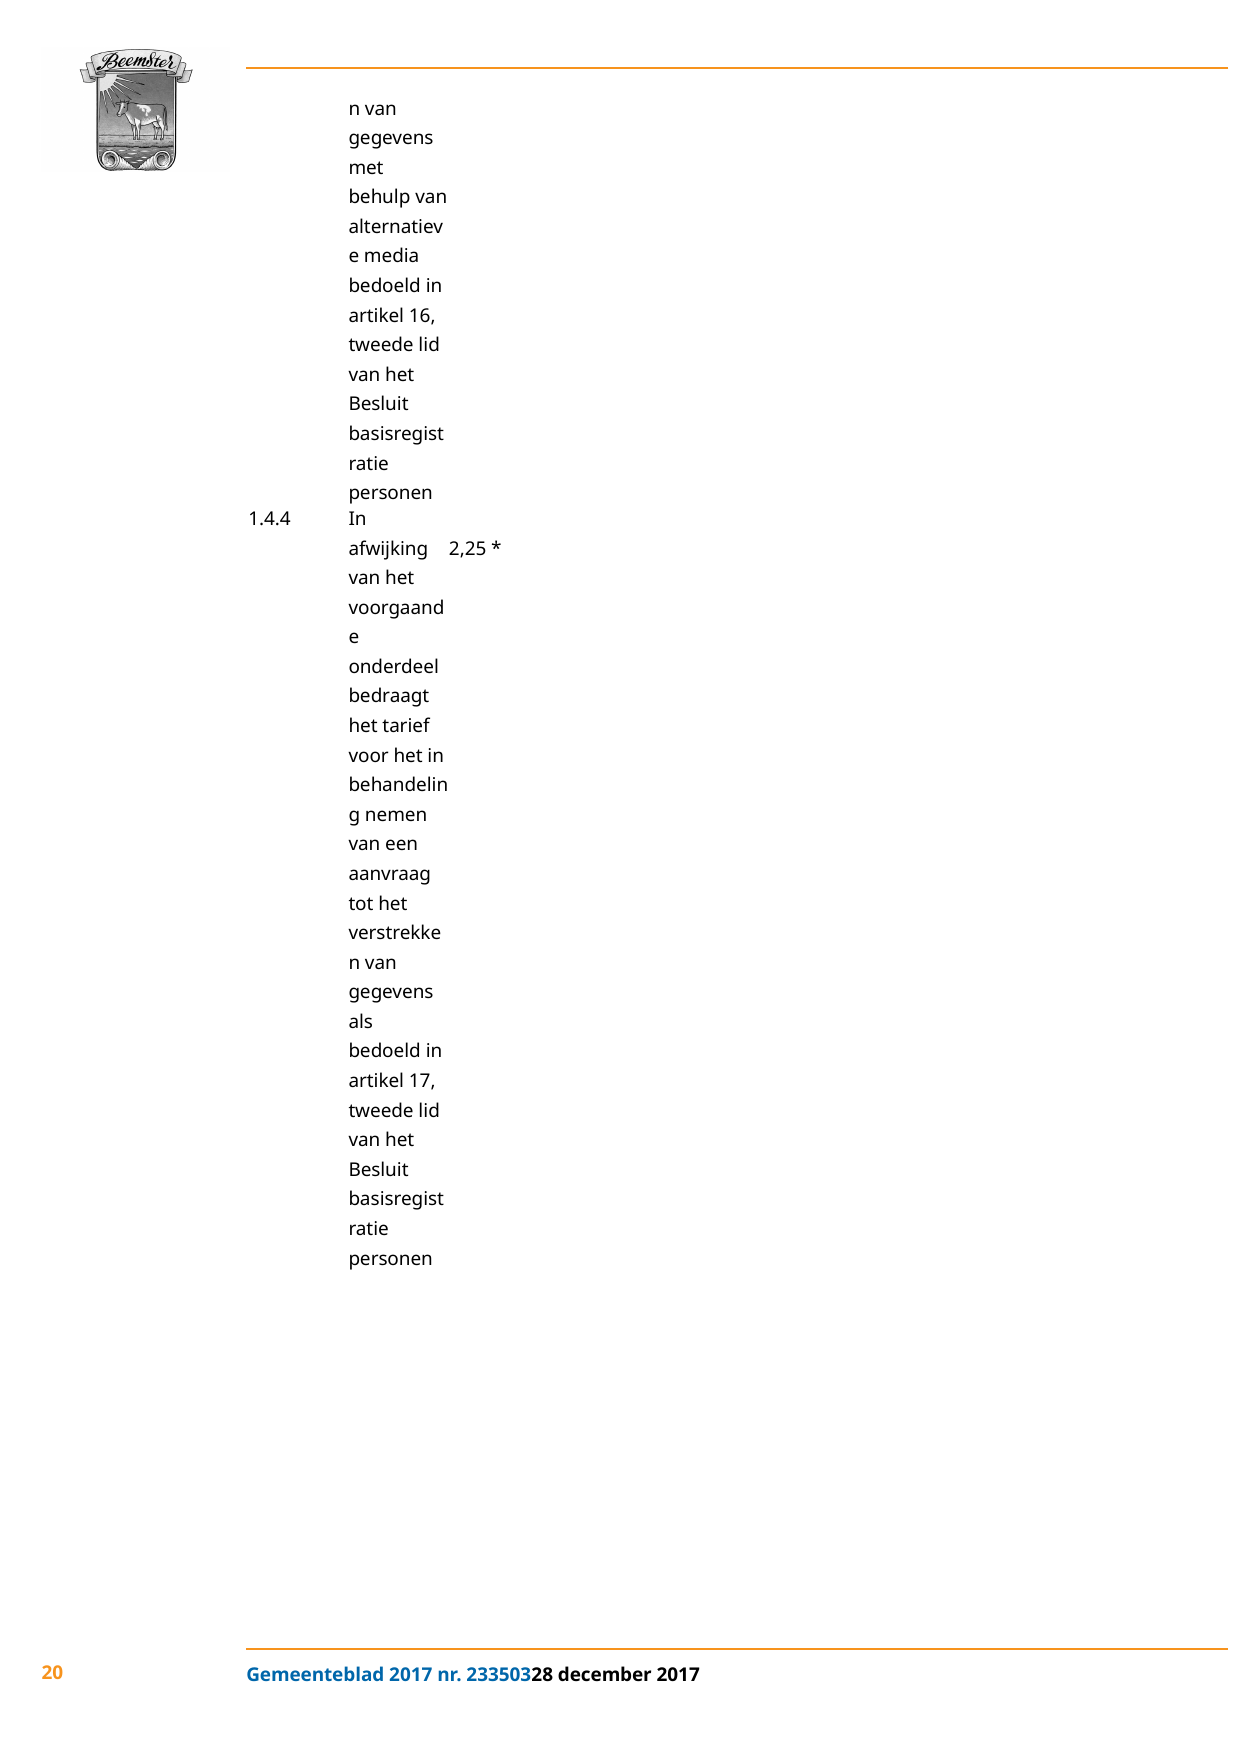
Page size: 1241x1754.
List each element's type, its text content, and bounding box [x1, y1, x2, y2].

table_cell n van gegevens met behulp van alternatieve media bedoeld in artikel 16, tweede lid van het Besluit basisregistratie personen [348, 95, 449, 505]
table_cell [449, 95, 549, 505]
picture [41, 47, 231, 172]
table_cell 1.4.4 [248, 505, 348, 1270]
table_cell In afwijking van het voorgaande onderdeel bedraagt het tarief voor het in behandeling nemen van een aanvraag tot het verstrekken van gegevens als bedoeld in artikel 17, tweede lid van het Besluit basisregistratie personen [348, 505, 449, 1270]
table_cell 2,25 * [449, 505, 549, 1270]
table_cell [248, 95, 348, 505]
